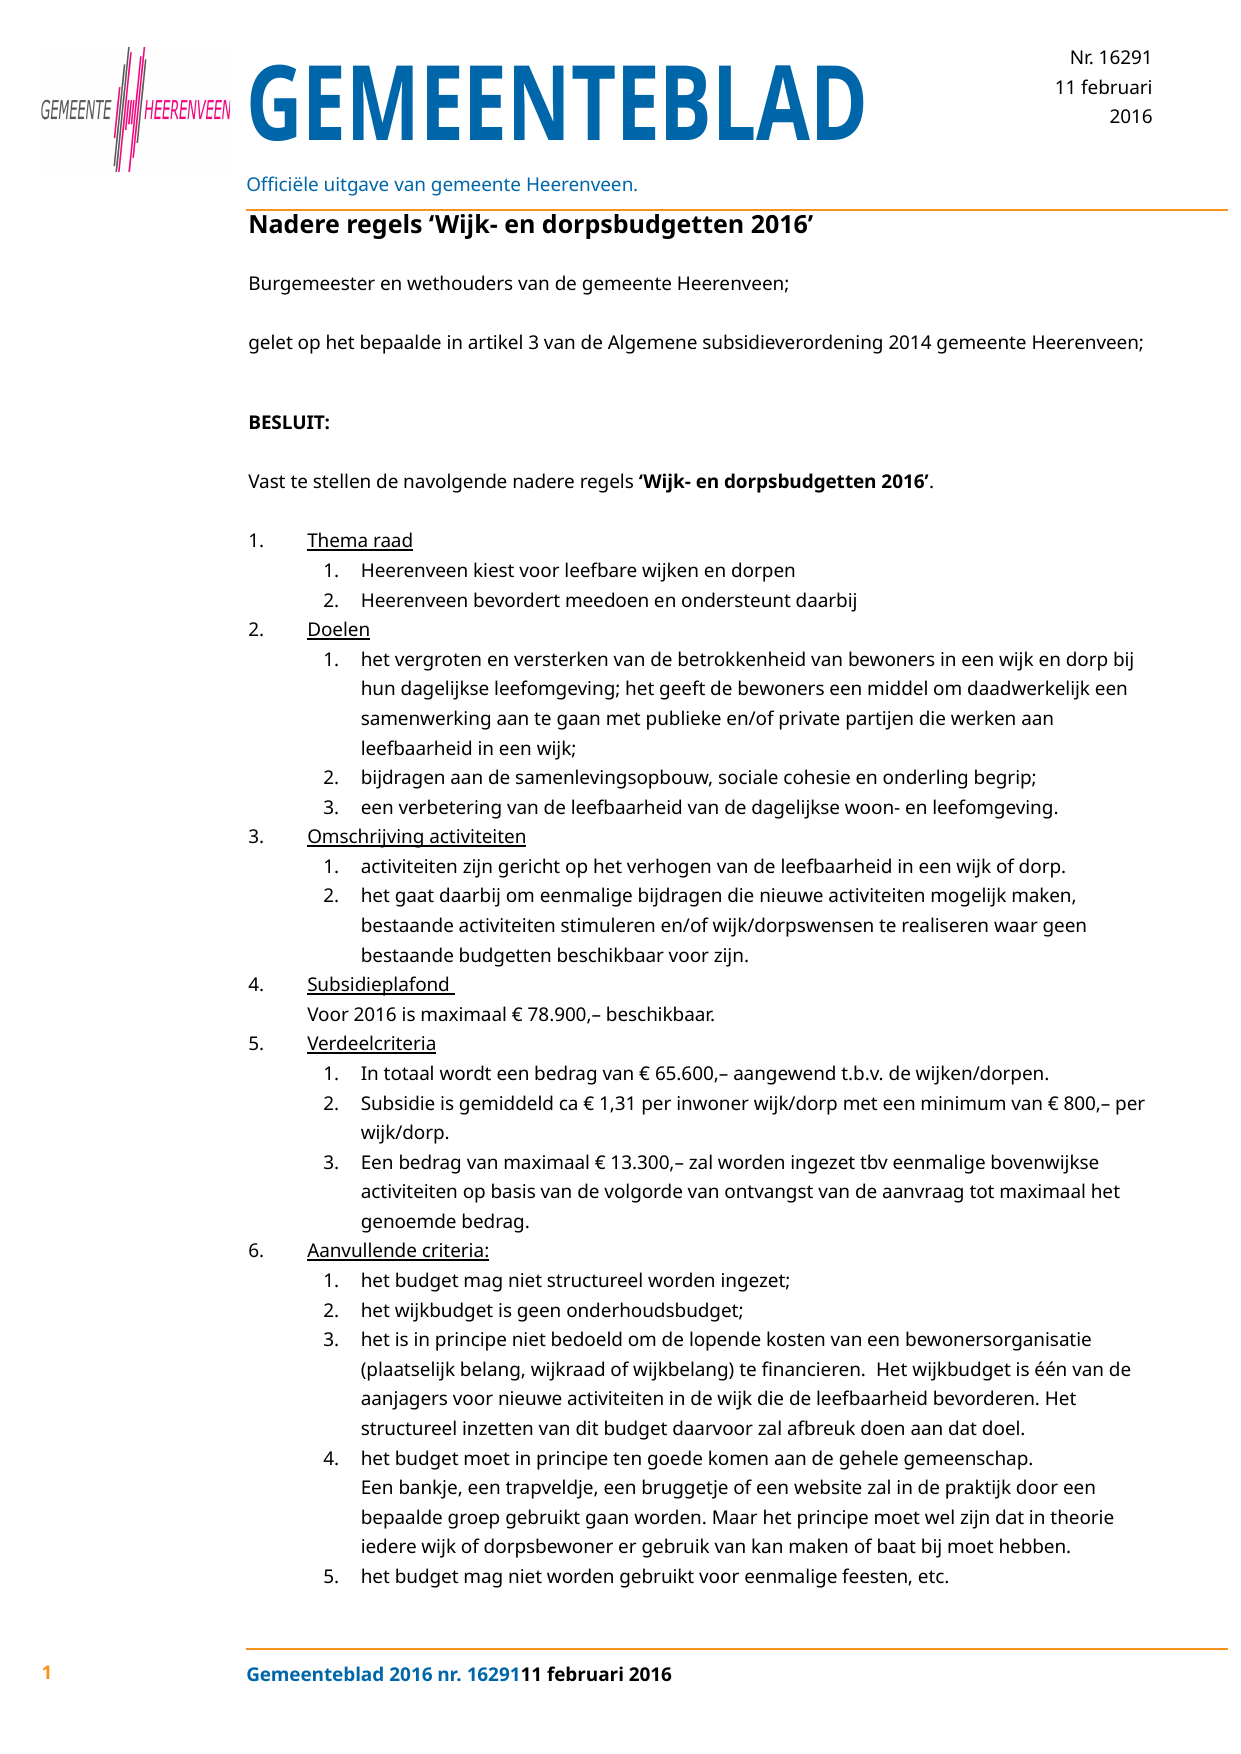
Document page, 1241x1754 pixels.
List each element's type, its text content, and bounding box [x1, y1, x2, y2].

list Heerenveen kiest voor leefbare wijken en dorpen [323, 557, 1152, 583]
list het vergroten en versterken van de betrokkenheid van bewoners in een wijk en dorp bij hun dagelijkse leefomgeving; het geeft de bewoners een middel om daadwerkelijk een samenwerking aan te gaan met publieke en/of private partijen die werken aan leefbaarheid in een wijk; [323, 646, 1152, 761]
picture [41, 47, 231, 172]
list In totaal wordt een bedrag van € 65.600,– aangewend t.b.v. de wijken/dorpen. [323, 1060, 1152, 1086]
text Vast te stellen de navolgende nadere regels ‘Wijk- en dorpsbudgetten 2016’. [248, 468, 1152, 494]
list activiteiten zijn gericht op het verhogen van de leefbaarheid in een wijk of dorp. [323, 853, 1152, 879]
list Een bankje, een trapveldje, een bruggetje of een website zal in de praktijk door een bepaalde groep gebruikt gaan worden. Maar het principe moet wel zijn dat in theorie iedere wijk of dorpsbewoner er gebruik van kan maken of baat bij moet hebben. [323, 1474, 1152, 1559]
text gelet op het bepaalde in artikel 3 van de Algemene subsidieverordening 2014 gemeente Heerenveen; [248, 329, 1152, 355]
list Omschrijving activiteiten [248, 823, 1152, 849]
list bijdragen aan de samenlevingsopbouw, sociale cohesie en onderling begrip; [323, 764, 1152, 790]
list het wijkbudget is geen onderhoudsbudget; [323, 1297, 1152, 1323]
list Doelen [248, 616, 1152, 642]
list het budget mag niet worden gebruikt voor eenmalige feesten, etc. [323, 1563, 1152, 1589]
list het gaat daarbij om eenmalige bijdragen die nieuwe activiteiten mogelijk maken, bestaande activiteiten stimuleren en/of wijk/dorpswensen te realiseren waar geen bestaande budgetten beschikbaar voor zijn. [323, 883, 1152, 968]
list Verdeelcriteria [248, 1031, 1152, 1056]
list Subsidieplafond [248, 971, 1152, 997]
list het budget mag niet structureel worden ingezet; [323, 1267, 1152, 1293]
list Een bedrag van maximaal € 13.300,– zal worden ingezet tbv eenmalige bovenwijkse activiteiten op basis van de volgorde van ontvangst van de aanvraag tot maximaal het genoemde bedrag. [323, 1149, 1152, 1234]
list Thema raad [248, 528, 1152, 553]
list Voor 2016 is maximaal € 78.900,– beschikbaar. [248, 1001, 1152, 1027]
text Burgemeester en wethouders van de gemeente Heerenveen; [248, 270, 1152, 296]
list het budget moet in principe ten goede komen aan de gehele gemeenschap. [323, 1445, 1152, 1471]
text Nadere regels ‘Wijk- en dorpsbudgetten 2016’ [248, 211, 1152, 241]
text BESLUIT: [248, 409, 1152, 435]
list Subsidie is gemiddeld ca € 1,31 per inwoner wijk/dorp met een minimum van € 800,– per wijk/dorp. [323, 1090, 1152, 1145]
list een verbetering van de leefbaarheid van de dagelijkse woon- en leefomgeving. [323, 794, 1152, 820]
list Aanvullende criteria: [248, 1238, 1152, 1263]
list het is in principe niet bedoeld om de lopende kosten van een bewonersorganisatie (plaatselijk belang, wijkraad of wijkbelang) te financieren. Het wijkbudget is één van de aanjagers voor nieuwe activiteiten in de wijk die de leefbaarheid bevorderen. Het structureel inzetten van dit budget daarvoor zal afbreuk doen aan dat doel. [323, 1326, 1152, 1441]
list Heerenveen bevordert meedoen en ondersteunt daarbij [323, 587, 1152, 613]
